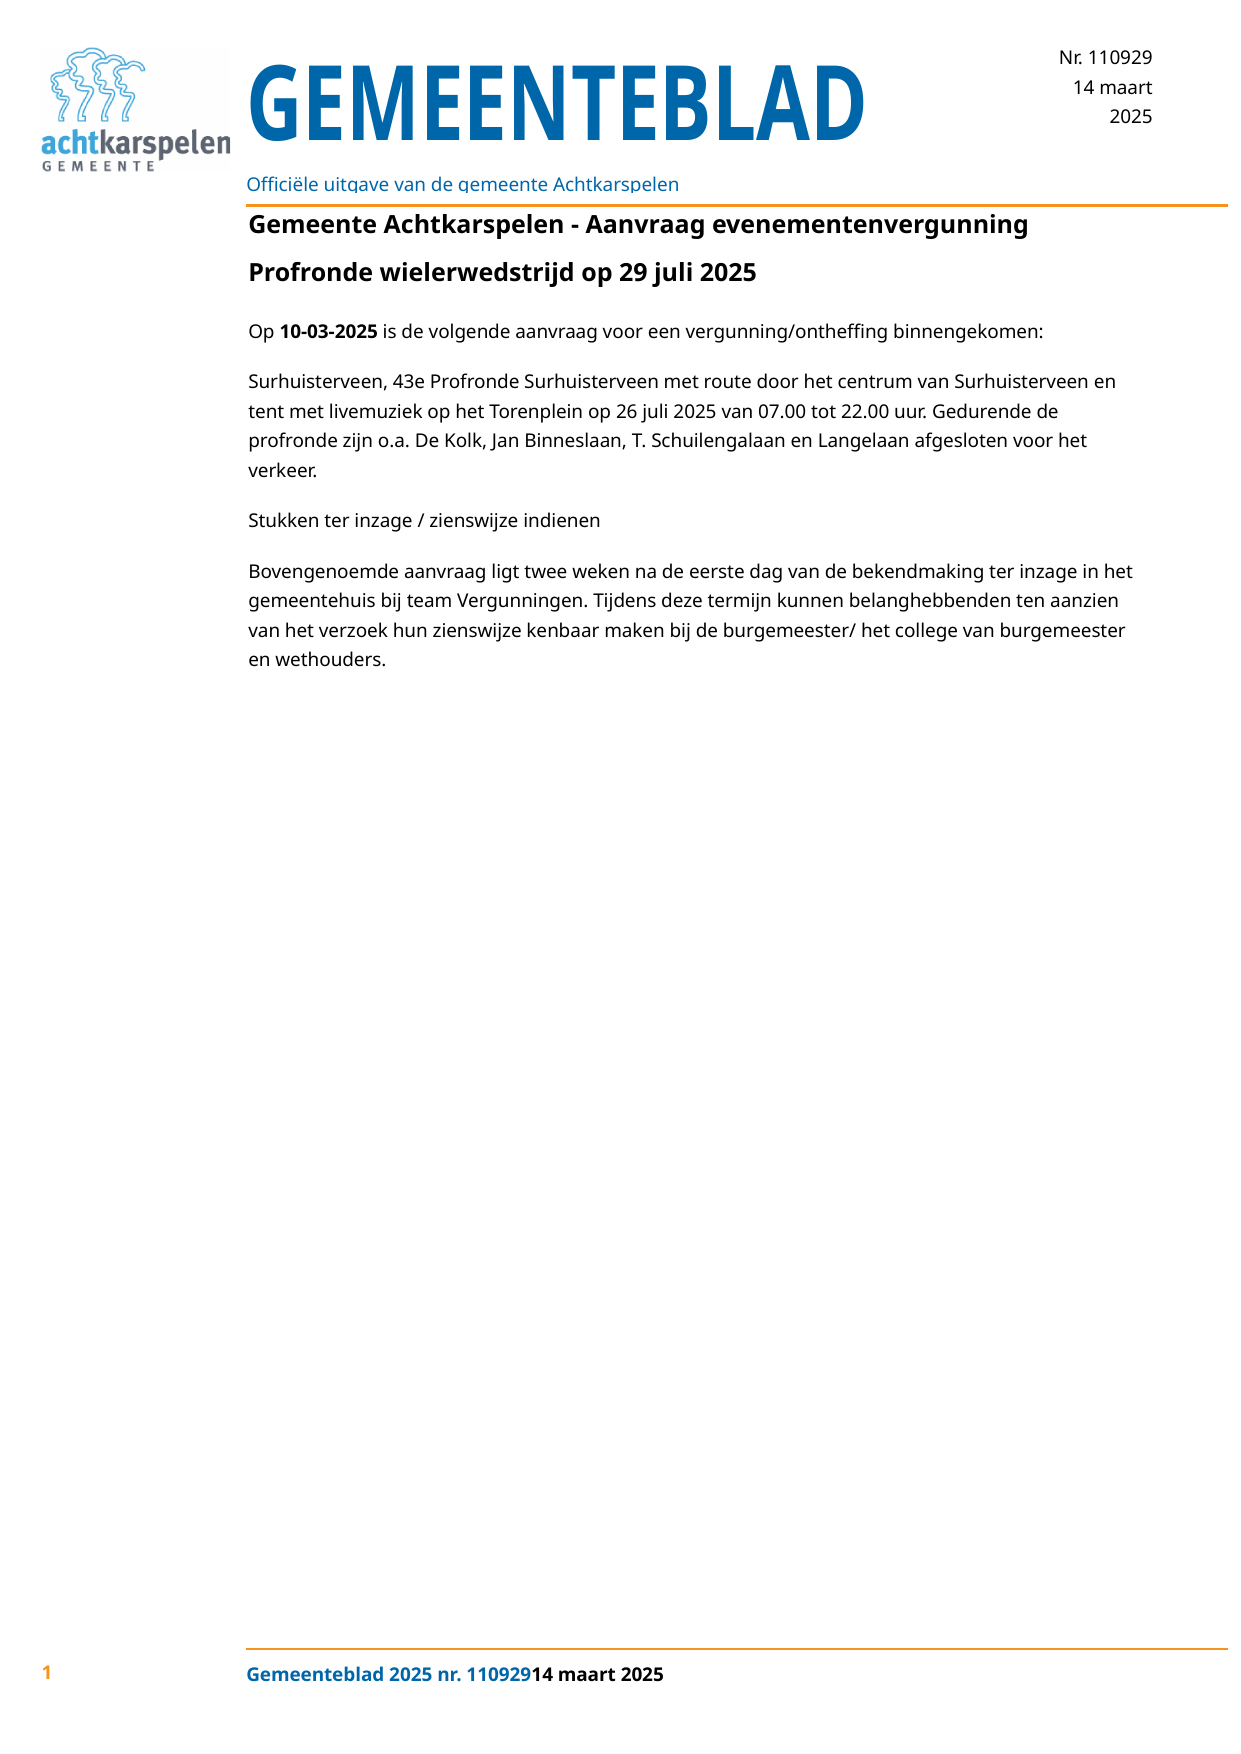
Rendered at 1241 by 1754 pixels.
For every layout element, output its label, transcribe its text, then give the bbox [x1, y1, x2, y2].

text Gemeente Achtkarspelen - Aanvraag evenementenvergunning Profronde wielerwedstrijd op 29 juli 2025 [248, 207, 1152, 288]
text Op 10-03-2025 is de volgende aanvraag voor een vergunning/ontheffing binnengekomen: [248, 318, 1152, 344]
picture [41, 47, 231, 172]
text Stukken ter inzage / zienswijze indienen [248, 507, 1152, 533]
text Bovengenoemde aanvraag ligt twee weken na de eerste dag van de bekendmaking ter inzage in het gemeentehuis bij team Vergunningen. Tijdens deze termijn kunnen belanghebbenden ten aanzien van het verzoek hun zienswijze kenbaar maken bij de burgemeester/ het college van burgemeester en wethouders. [248, 558, 1152, 672]
text Surhuisterveen, 43e Profronde Surhuisterveen met route door het centrum van Surhuisterveen en tent met livemuziek op het Torenplein op 26 juli 2025 van 07.00 tot 22.00 uur. Gedurende de profronde zijn o.a. De Kolk, Jan Binneslaan, T. Schuilengalaan en Langelaan afgesloten voor het verkeer. [248, 368, 1152, 483]
